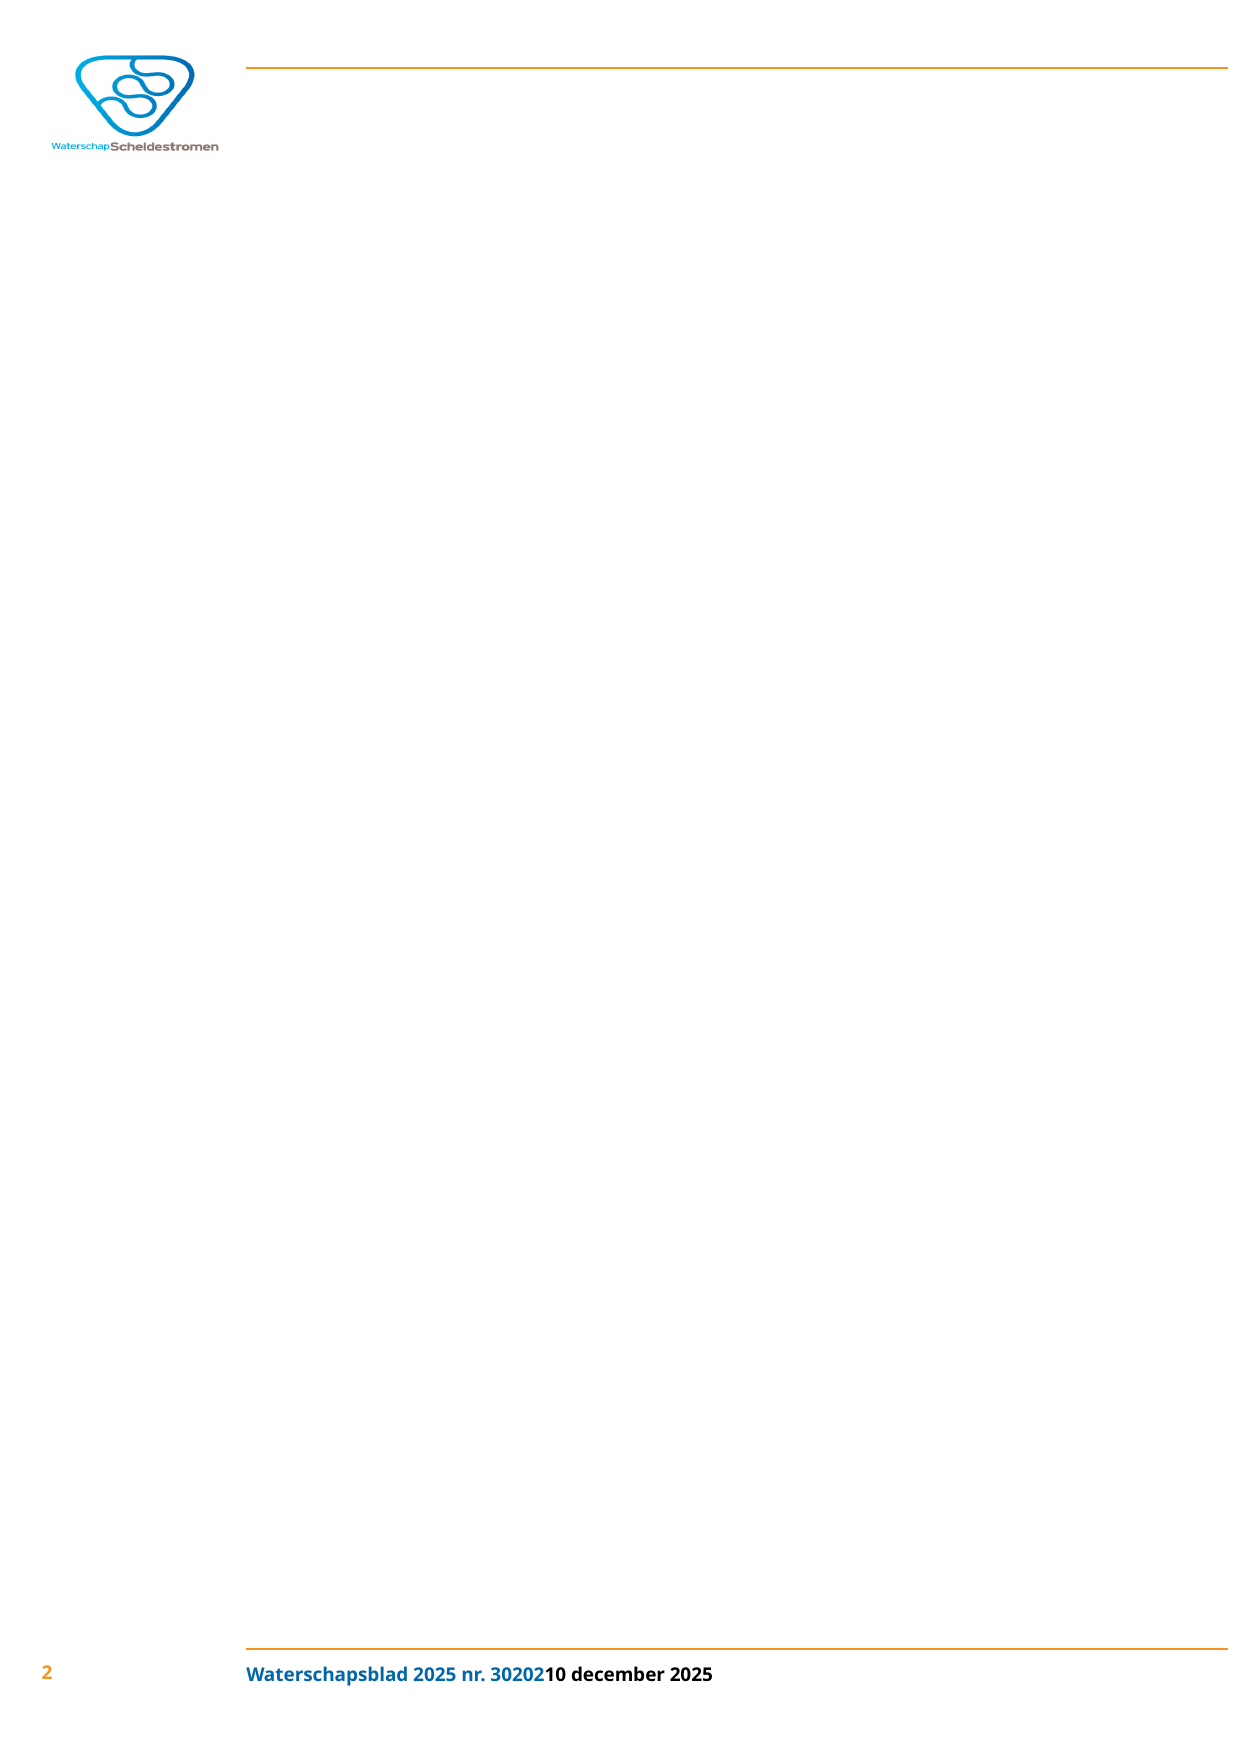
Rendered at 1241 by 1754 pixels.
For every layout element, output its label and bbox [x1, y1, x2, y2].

picture [41, 47, 231, 172]
